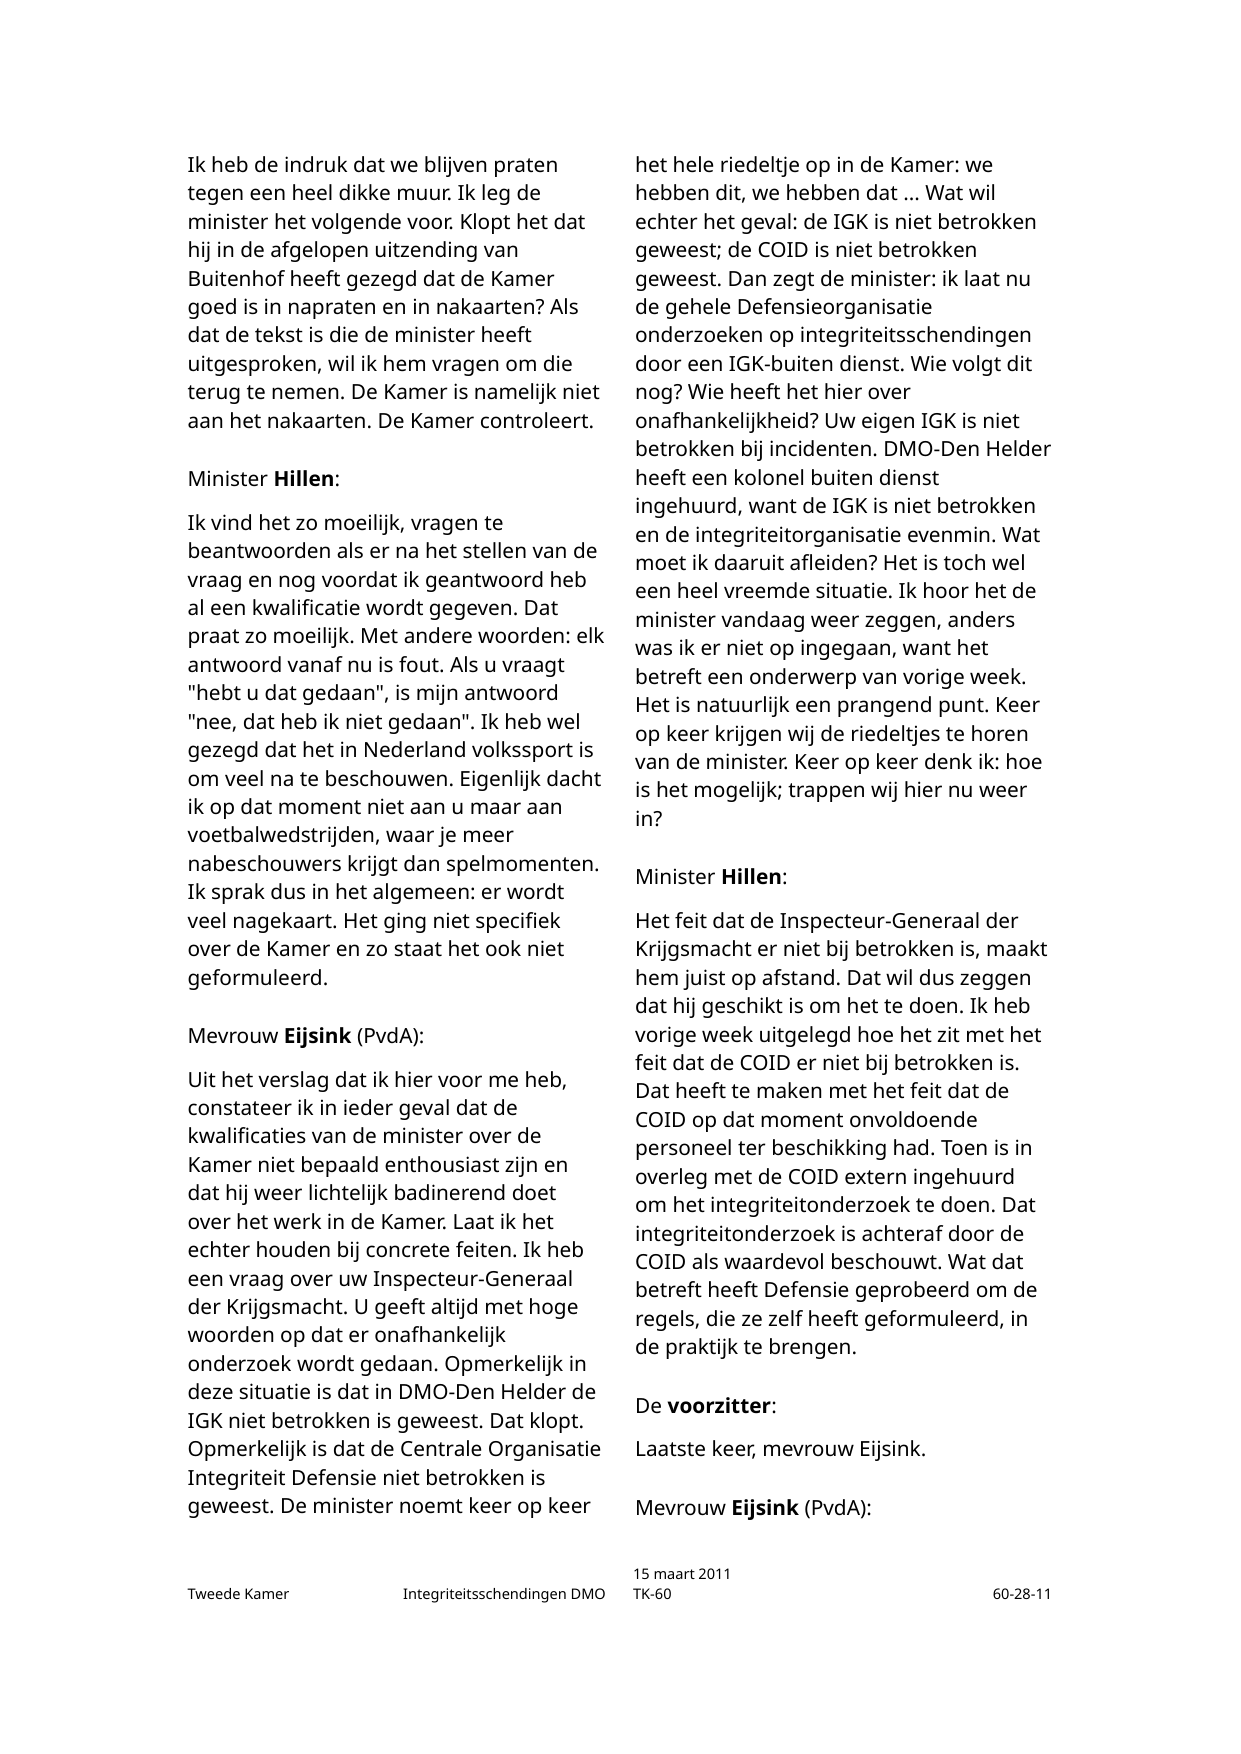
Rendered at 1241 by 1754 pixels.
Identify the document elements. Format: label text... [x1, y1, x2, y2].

text Mevrouw Eijsink (PvdA): [187, 1021, 605, 1050]
text Minister Hillen: [635, 862, 1053, 891]
text Uit het verslag dat ik hier voor me heb, constateer ik in ieder geval dat de kwalificaties van de minister over de Kamer niet bepaald enthousiast zijn en dat hij weer lichtelijk badinerend doet over het werk in de Kamer. Laat ik het echter houden bij concrete feiten. Ik heb een vraag over uw Inspecteur-Generaal der Krijgsmacht. U geeft altijd met hoge woorden op dat er onafhankelijk onderzoek wordt gedaan. Opmerkelijk in deze situatie is dat in DMO-Den Helder de IGK niet betrokken is geweest. Dat klopt. Opmerkelijk is dat de Centrale Organisatie Integriteit Defensie niet betrokken is geweest. De minister noemt keer op keer [187, 1065, 605, 1520]
text Laatste keer, mevrouw Eijsink. [635, 1434, 1053, 1463]
text Mevrouw Eijsink (PvdA): [635, 1493, 1053, 1521]
text Ik heb de indruk dat we blijven praten tegen een heel dikke muur. Ik leg de minister het volgende voor. Klopt het dat hij in de afgelopen uitzending van Buitenhof heeft gezegd dat de Kamer goed is in napraten en in nakaarten? Als dat de tekst is die de minister heeft uitgesproken, wil ik hem vragen om die terug te nemen. De Kamer is namelijk niet aan het nakaarten. De Kamer controleert. [187, 150, 605, 434]
text Het feit dat de Inspecteur-Generaal der Krijgsmacht er niet bij betrokken is, maakt hem juist op afstand. Dat wil dus zeggen dat hij geschikt is om het te doen. Ik heb vorige week uitgelegd hoe het zit met het feit dat de COID er niet bij betrokken is. Dat heeft te maken met het feit dat de COID op dat moment onvoldoende personeel ter beschikking had. Toen is in overleg met de COID extern ingehuurd om het integriteitonderzoek te doen. Dat integriteitonderzoek is achteraf door de COID als waardevol beschouwt. Wat dat betreft heeft Defensie geprobeerd om de regels, die ze zelf heeft geformuleerd, in de praktijk te brengen. [635, 906, 1053, 1361]
text De voorzitter: [635, 1391, 1053, 1419]
text Minister Hillen: [187, 464, 605, 493]
text het hele riedeltje op in de Kamer: we hebben dit, we hebben dat ... Wat wil echter het geval: de IGK is niet betrokken geweest; de COID is niet betrokken geweest. Dan zegt de minister: ik laat nu de gehele Defensieorganisatie onderzoeken op integriteitsschendingen door een IGK-buiten dienst. Wie volgt dit nog? Wie heeft het hier over onafhankelijkheid? Uw eigen IGK is niet betrokken bij incidenten. DMO-Den Helder heeft een kolonel buiten dienst ingehuurd, want de IGK is niet betrokken en de integriteitorganisatie evenmin. Wat moet ik daaruit afleiden? Het is toch wel een heel vreemde situatie. Ik hoor het de minister vandaag weer zeggen, anders was ik er niet op ingegaan, want het betreft een onderwerp van vorige week. Het is natuurlijk een prangend punt. Keer op keer krijgen wij de riedeltjes te horen van de minister. Keer op keer denk ik: hoe is het mogelijk; trappen wij hier nu weer in? [635, 150, 1053, 832]
text Ik vind het zo moeilijk, vragen te beantwoorden als er na het stellen van de vraag en nog voordat ik geantwoord heb al een kwalificatie wordt gegeven. Dat praat zo moeilijk. Met andere woorden: elk antwoord vanaf nu is fout. Als u vraagt "hebt u dat gedaan", is mijn antwoord "nee, dat heb ik niet gedaan". Ik heb wel gezegd dat het in Nederland volkssport is om veel na te beschouwen. Eigenlijk dacht ik op dat moment niet aan u maar aan voetbalwedstrijden, waar je meer nabeschouwers krijgt dan spelmomenten. Ik sprak dus in het algemeen: er wordt veel nagekaart. Het ging niet specifiek over de Kamer en zo staat het ook niet geformuleerd. [187, 508, 605, 991]
